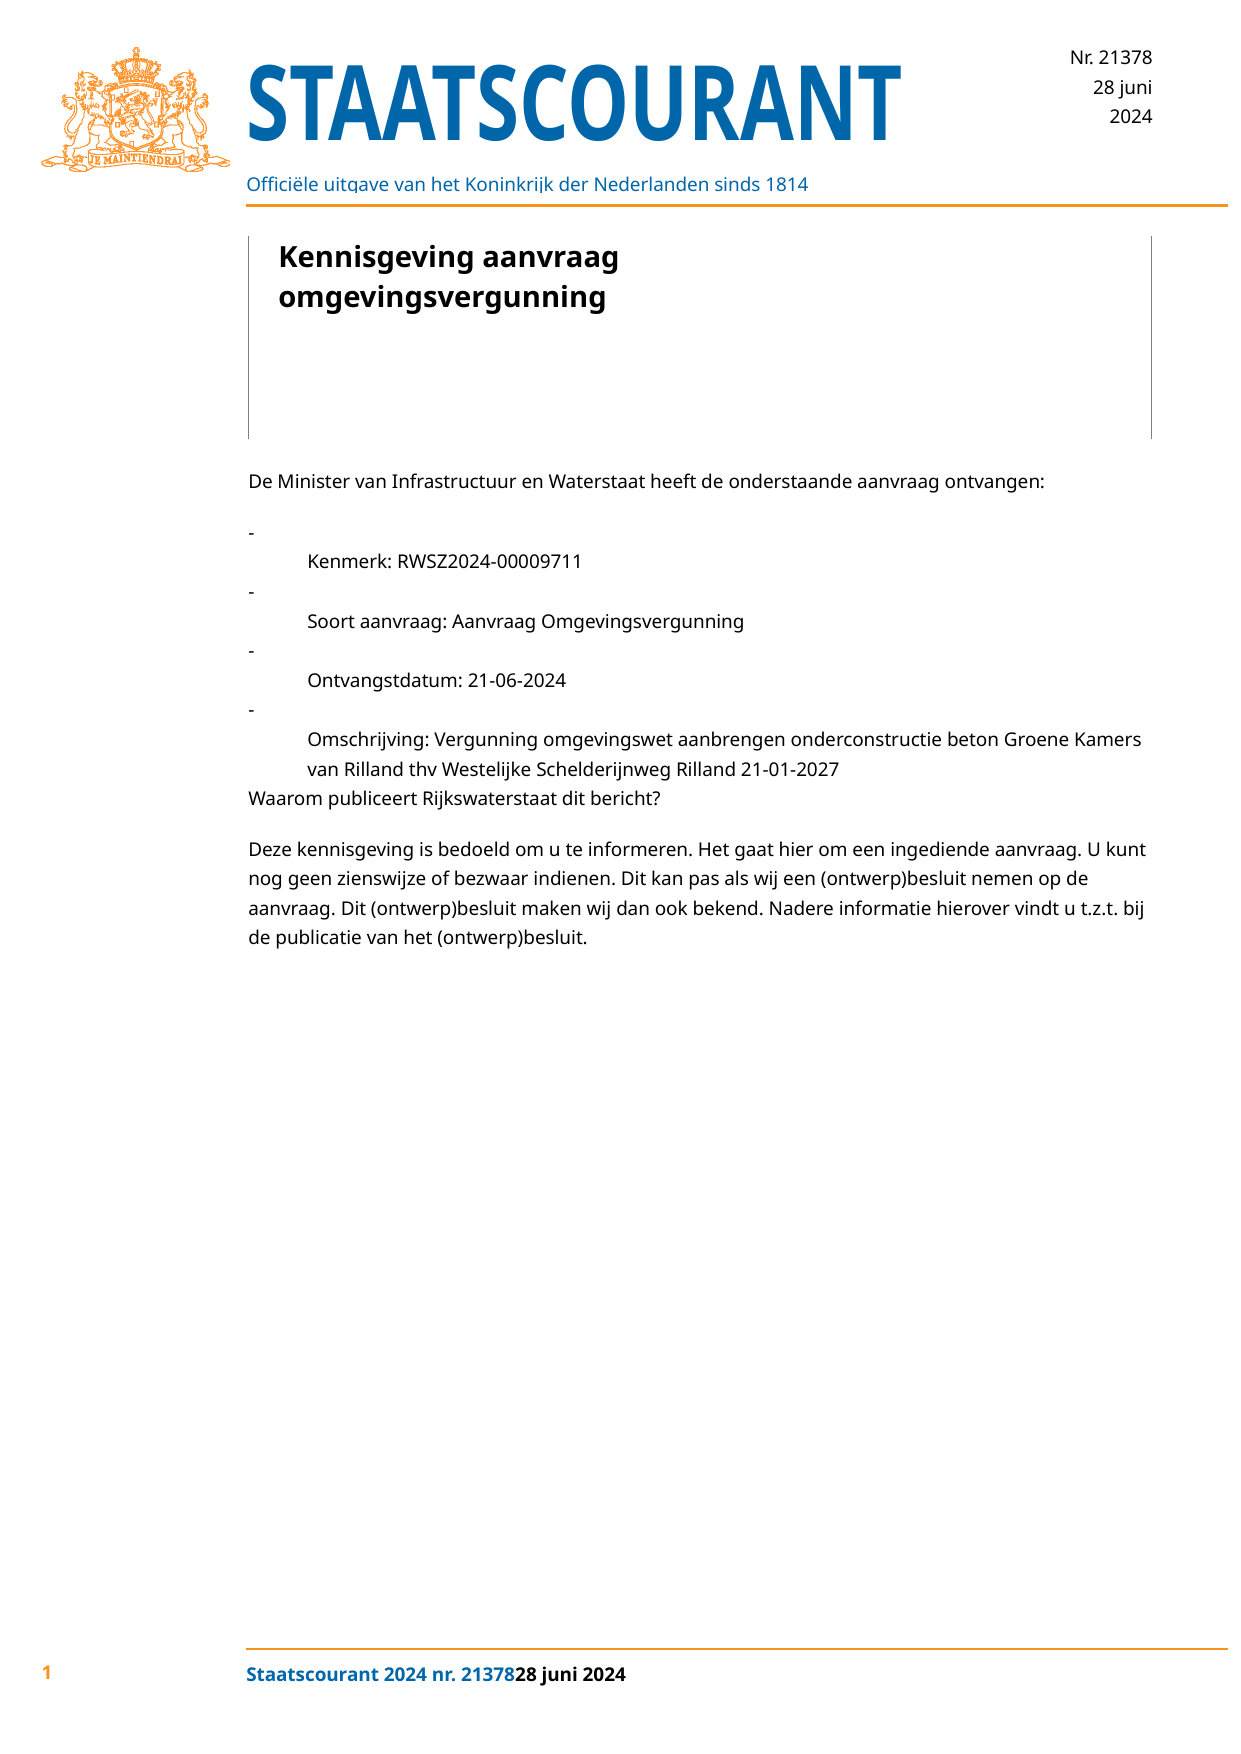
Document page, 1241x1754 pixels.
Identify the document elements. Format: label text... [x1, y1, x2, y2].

table_header Kennisgeving aanvraag omgevingsvergunning [249, 236, 850, 439]
list Ontvangstdatum: 21-06-2024 [248, 667, 1152, 693]
list Soort aanvraag: Aanvraag Omgevingsvergunning [248, 608, 1152, 633]
picture [41, 47, 231, 172]
text Waarom publiceert Rijkswaterstaat dit bericht? [248, 785, 1152, 811]
text De Minister van Infrastructuur en Waterstaat heeft de onderstaande aanvraag ontvangen: [248, 469, 1152, 494]
picture [912, 236, 1090, 414]
table_header [850, 236, 912, 413]
text Deze kennisgeving is bedoeld om u te informeren. Het gaat hier om een ingediende aanvraag. U kunt nog geen zienswijze of bezwaar indienen. Dit kan pas als wij een (ontwerp)besluit nemen op de aanvraag. Dit (ontwerp)besluit maken wij dan ook bekend. Nadere informatie hierover vindt u t.z.t. bij de publicatie van het (ontwerp)besluit. [248, 836, 1152, 950]
list Omschrijving: Vergunning omgevingswet aanbrengen onderconstructie beton Groene Kamers van Rilland thv Westelijke Schelderijnweg Rilland 21-01-2027 [248, 726, 1152, 781]
table_header [1090, 236, 1151, 413]
table_header [850, 414, 1151, 439]
list Kenmerk: RWSZ2024-00009711 [248, 549, 1152, 574]
